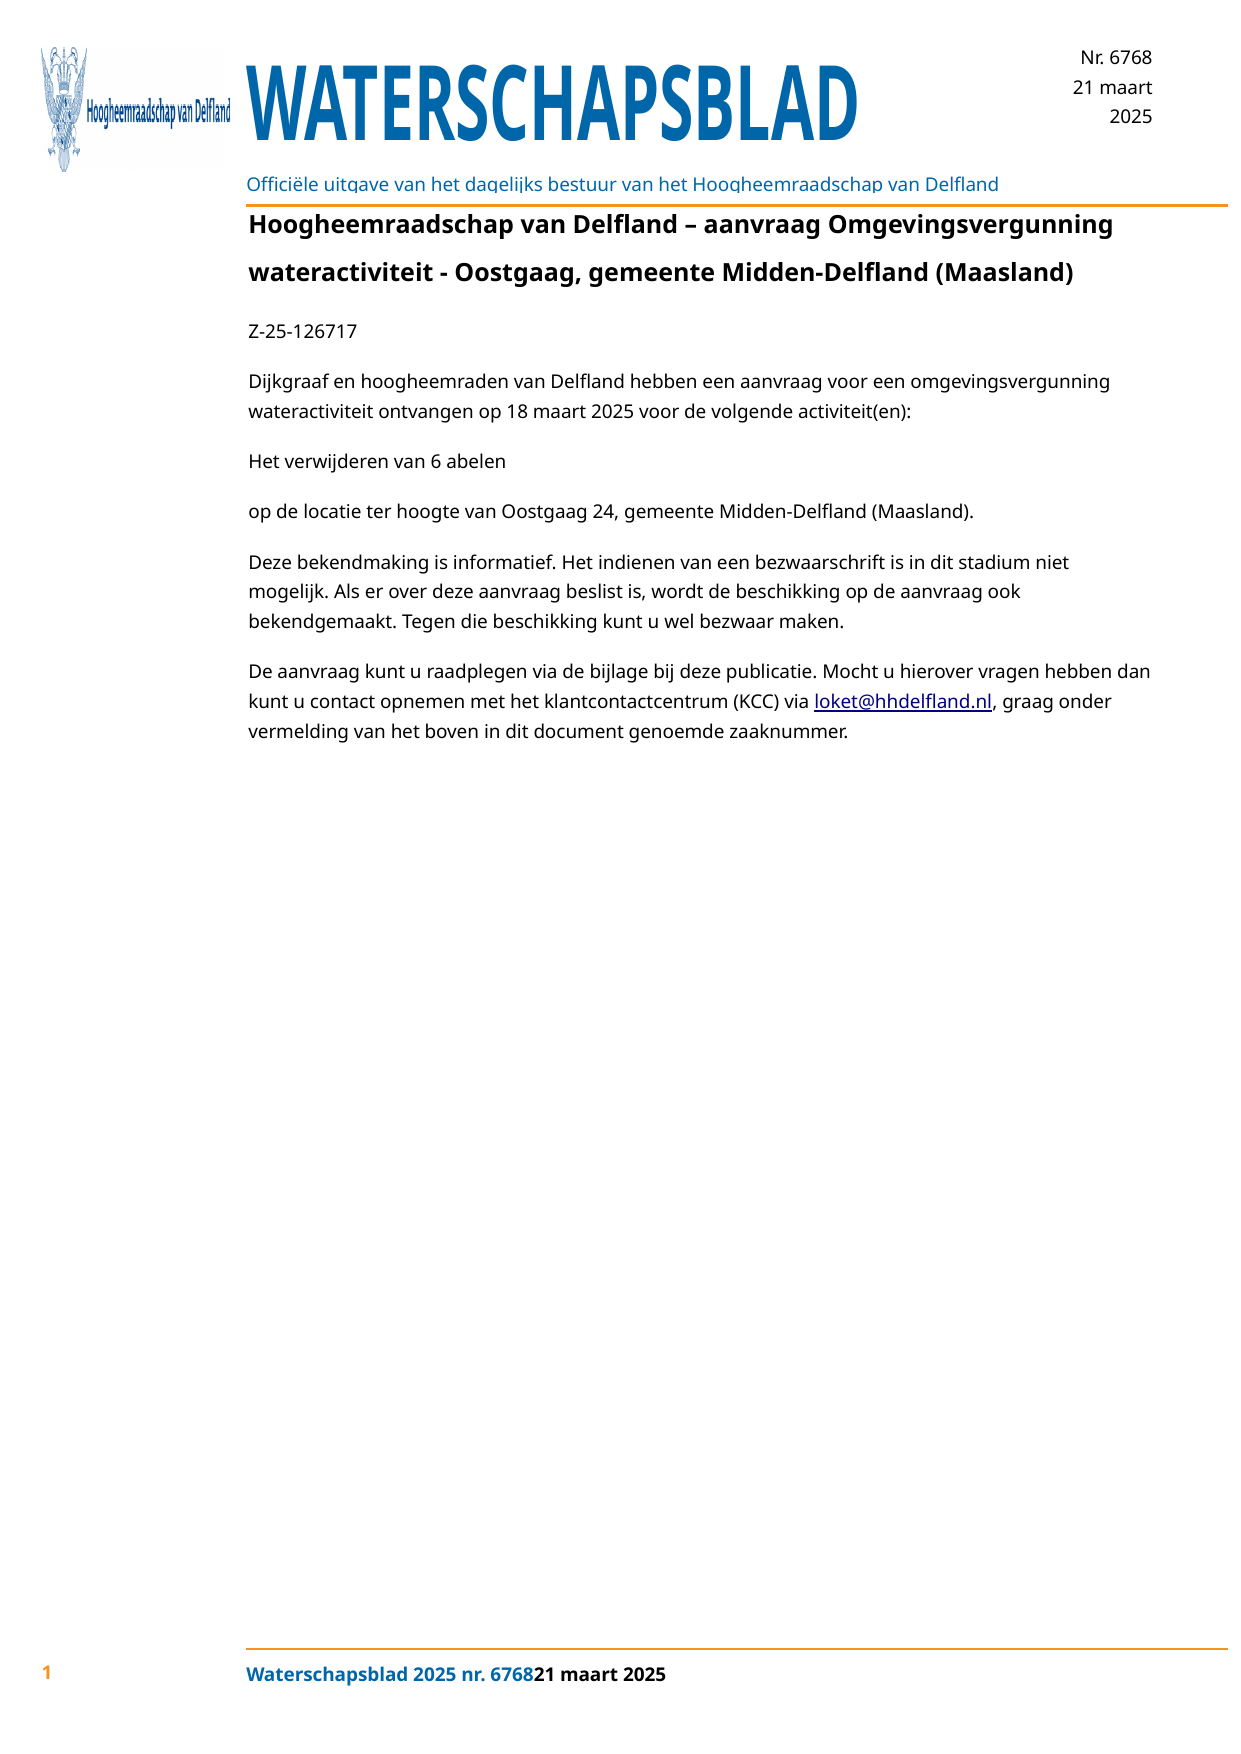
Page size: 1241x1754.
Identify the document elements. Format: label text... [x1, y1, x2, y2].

text De aanvraag kunt u raadplegen via de bijlage bij deze publicatie. Mocht u hierover vragen hebben dan kunt u contact opnemen met het klantcontactcentrum (KCC) via loket@hhdelfland.nl, graag onder vermelding van het boven in dit document genoemde zaaknummer. [248, 659, 1152, 744]
text Het verwijderen van 6 abelen [248, 448, 1152, 474]
picture [41, 47, 231, 172]
text op de locatie ter hoogte van Oostgaag 24, gemeente Midden-Delfland (Maasland). [248, 499, 1152, 524]
text Deze bekendmaking is informatief. Het indienen van een bezwaarschrift is in dit stadium niet mogelijk. Als er over deze aanvraag beslist is, wordt de beschikking op de aanvraag ook bekendgemaakt. Tegen die beschikking kunt u wel bezwaar maken. [248, 549, 1152, 634]
text Hoogheemraadschap van Delfland – aanvraag Omgevingsvergunning wateractiviteit - Oostgaag, gemeente Midden-Delfland (Maasland) [248, 207, 1152, 288]
text Z-25-126717 [248, 318, 1152, 344]
text Dijkgraaf en hoogheemraden van Delfland hebben een aanvraag voor een omgevingsvergunning wateractiviteit ontvangen op 18 maart 2025 voor de volgende activiteit(en): [248, 368, 1152, 424]
